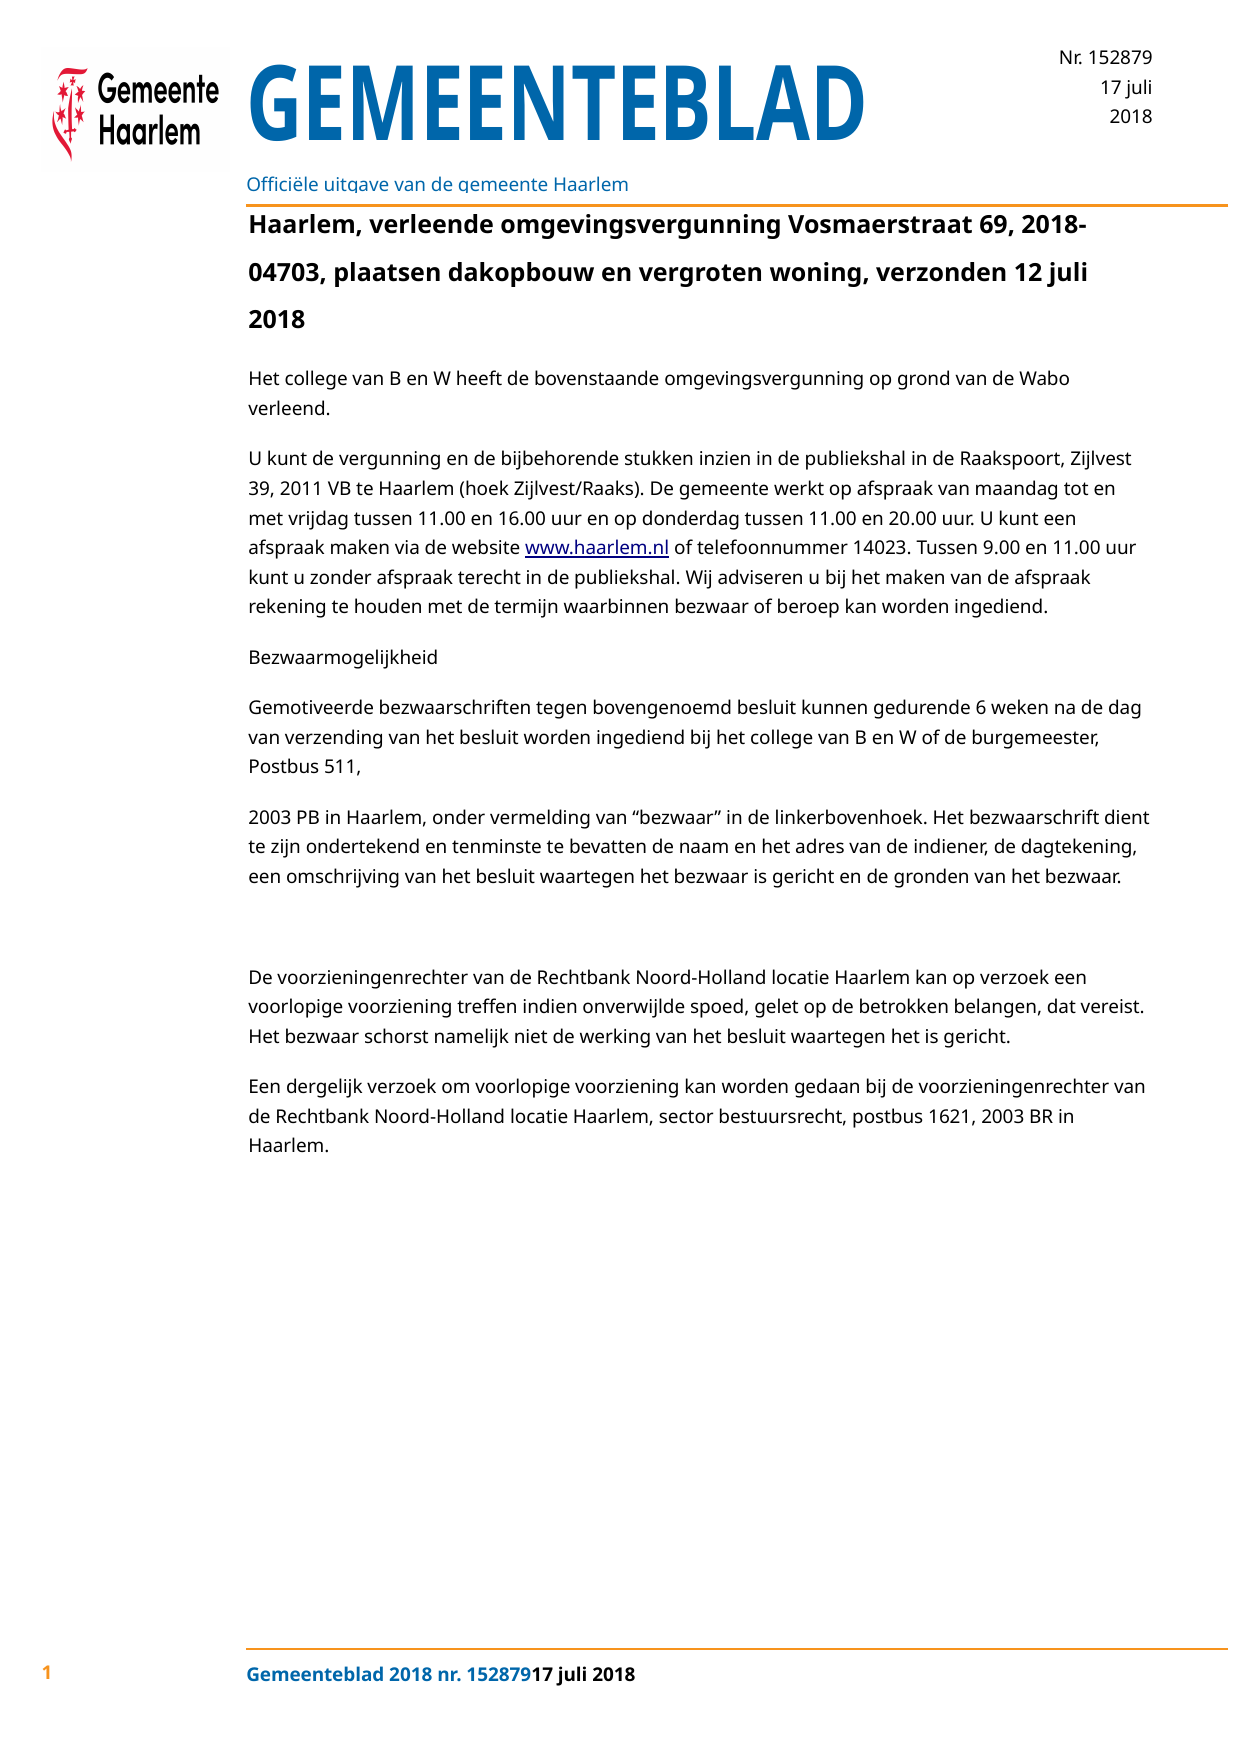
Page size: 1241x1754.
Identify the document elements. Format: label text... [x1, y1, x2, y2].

text 2003 PB in Haarlem, onder vermelding van “bezwaar” in de linkerbovenhoek. Het bezwaarschrift dient te zijn ondertekend en tenminste te bevatten de naam en het adres van de indiener, de dagtekening, een omschrijving van het besluit waartegen het bezwaar is gericht en de gronden van het bezwaar. [248, 804, 1152, 889]
text De voorzieningenrechter van de Rechtbank Noord-Holland locatie Haarlem kan op verzoek een voorlopige voorziening treffen indien onverwijlde spoed, gelet op de betrokken belangen, dat vereist. Het bezwaar schorst namelijk niet de werking van het besluit waartegen het is gericht. [248, 964, 1152, 1049]
text Het college van B en W heeft de bovenstaande omgevingsvergunning op grond van de Wabo verleend. [248, 366, 1152, 421]
picture [41, 47, 231, 172]
text Bezwaarmogelijkheid [248, 644, 1152, 669]
text Gemotiveerde bezwaarschriften tegen bovengenoemd besluit kunnen gedurende 6 weken na de dag van verzending van het besluit worden ingediend bij het college van B en W of de burgemeester, Postbus 511, [248, 694, 1152, 779]
text U kunt de vergunning en de bijbehorende stukken inzien in de publiekshal in de Raakspoort, Zijlvest 39, 2011 VB te Haarlem (hoek Zijlvest/Raaks). De gemeente werkt op afspraak van maandag tot en met vrijdag tussen 11.00 en 16.00 uur en op donderdag tussen 11.00 en 20.00 uur. U kunt een afspraak maken via de website www.haarlem.nl of telefoonnummer 14023. Tussen 9.00 en 11.00 uur kunt u zonder afspraak terecht in de publiekshal. Wij adviseren u bij het maken van de afspraak rekening te houden met de termijn waarbinnen bezwaar of beroep kan worden ingediend. [248, 446, 1152, 619]
text Haarlem, verleende omgevingsvergunning Vosmaerstraat 69, 2018-04703, plaatsen dakopbouw en vergroten woning, verzonden 12 juli 2018 [248, 207, 1152, 336]
text Een dergelijk verzoek om voorlopige voorziening kan worden gedaan bij de voorzieningenrechter van de Rechtbank Noord-Holland locatie Haarlem, sector bestuursrecht, postbus 1621, 2003 BR in Haarlem. [248, 1073, 1152, 1158]
